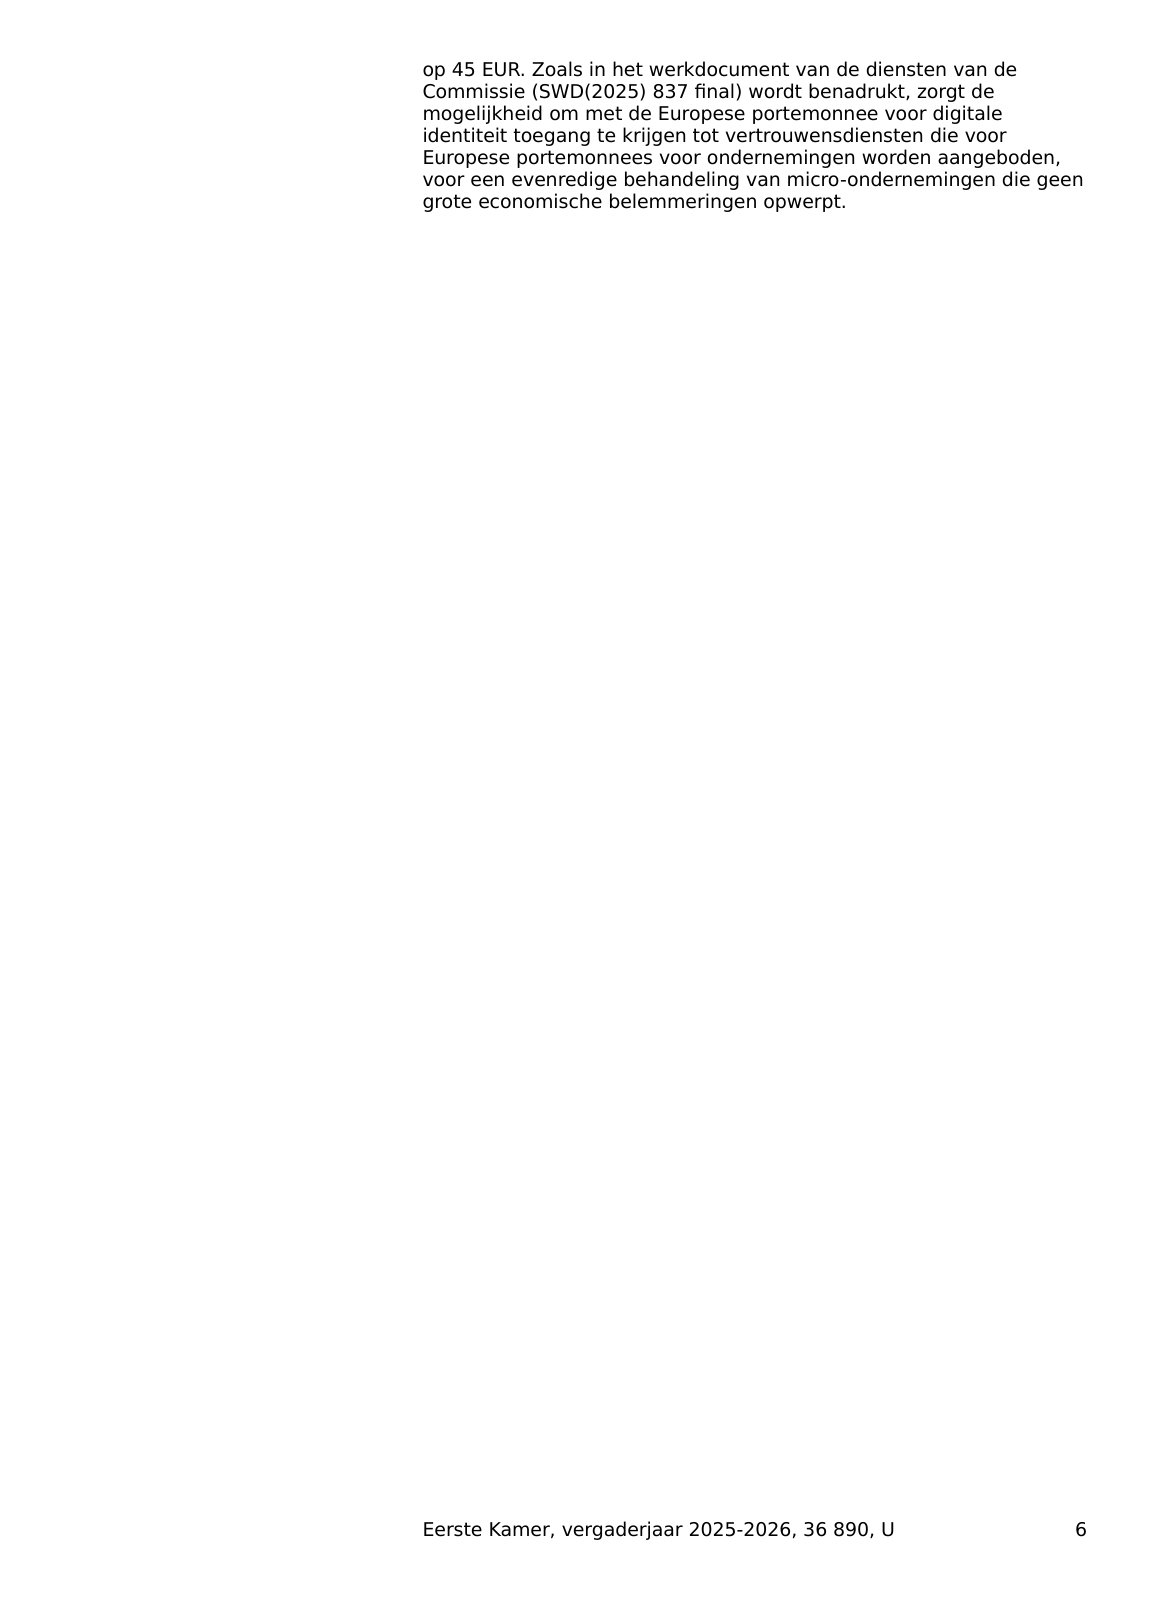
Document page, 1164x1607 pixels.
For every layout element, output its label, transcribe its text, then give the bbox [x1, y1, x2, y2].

text op 45 EUR. Zoals in het werkdocument van de diensten van de Commissie (SWD(2025) 837 final) wordt benadrukt, zorgt de mogelijkheid om met de Europese portemonnee voor digitale identiteit toegang te krijgen tot vertrouwensdiensten die voor Europese portemonnees voor ondernemingen worden aangeboden, voor een evenredige behandeling van micro-ondernemingen die geen grote economische belemmeringen opwerpt. [422, 59, 1087, 213]
